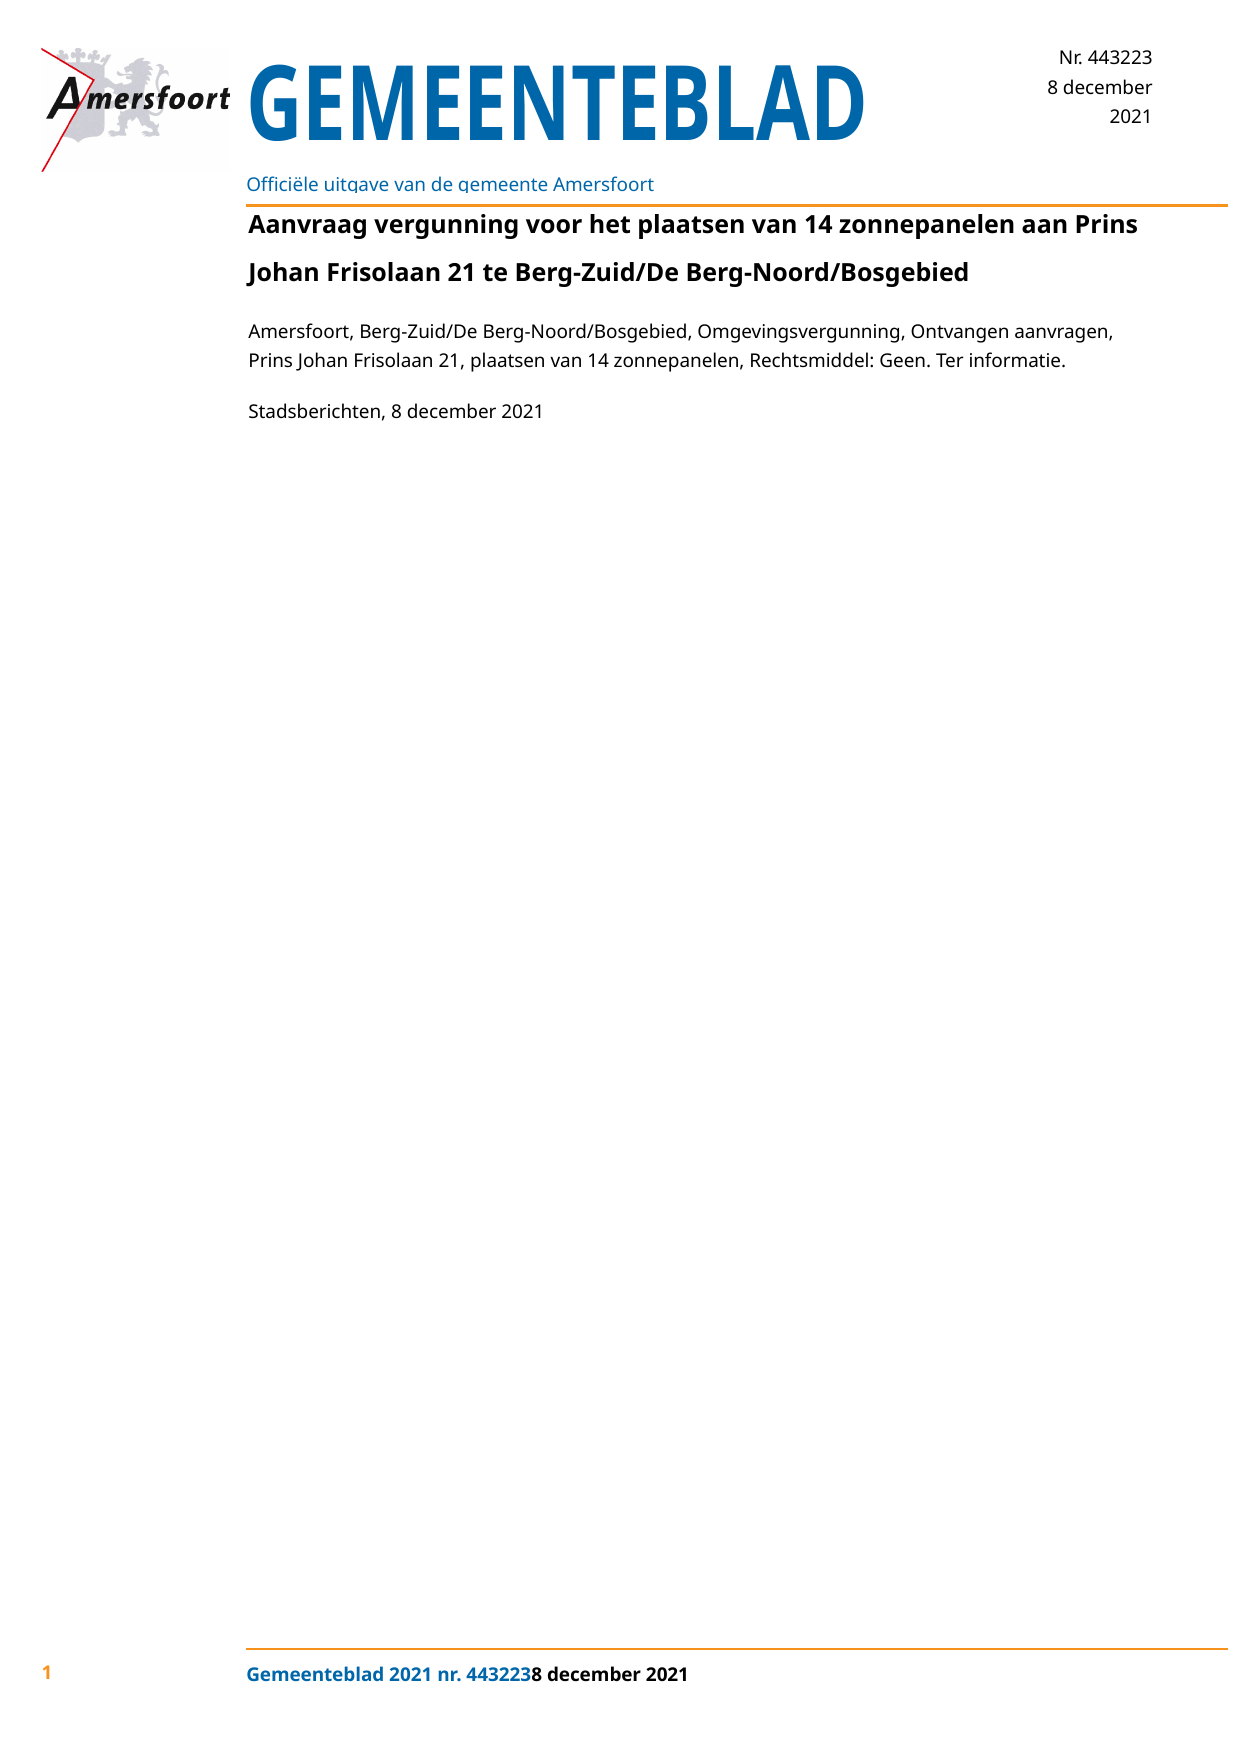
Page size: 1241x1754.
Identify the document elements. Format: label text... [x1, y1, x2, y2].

text Stadsberichten, 8 december 2021 [248, 398, 1152, 424]
picture [41, 47, 231, 172]
text Amersfoort, Berg-Zuid/De Berg-Noord/Bosgebied, Omgevingsvergunning, Ontvangen aanvragen, Prins Johan Frisolaan 21, plaatsen van 14 zonnepanelen, Rechtsmiddel: Geen. Ter informatie. [248, 318, 1152, 373]
text Aanvraag vergunning voor het plaatsen van 14 zonnepanelen aan Prins Johan Frisolaan 21 te Berg-Zuid/De Berg-Noord/Bosgebied [248, 207, 1152, 288]
